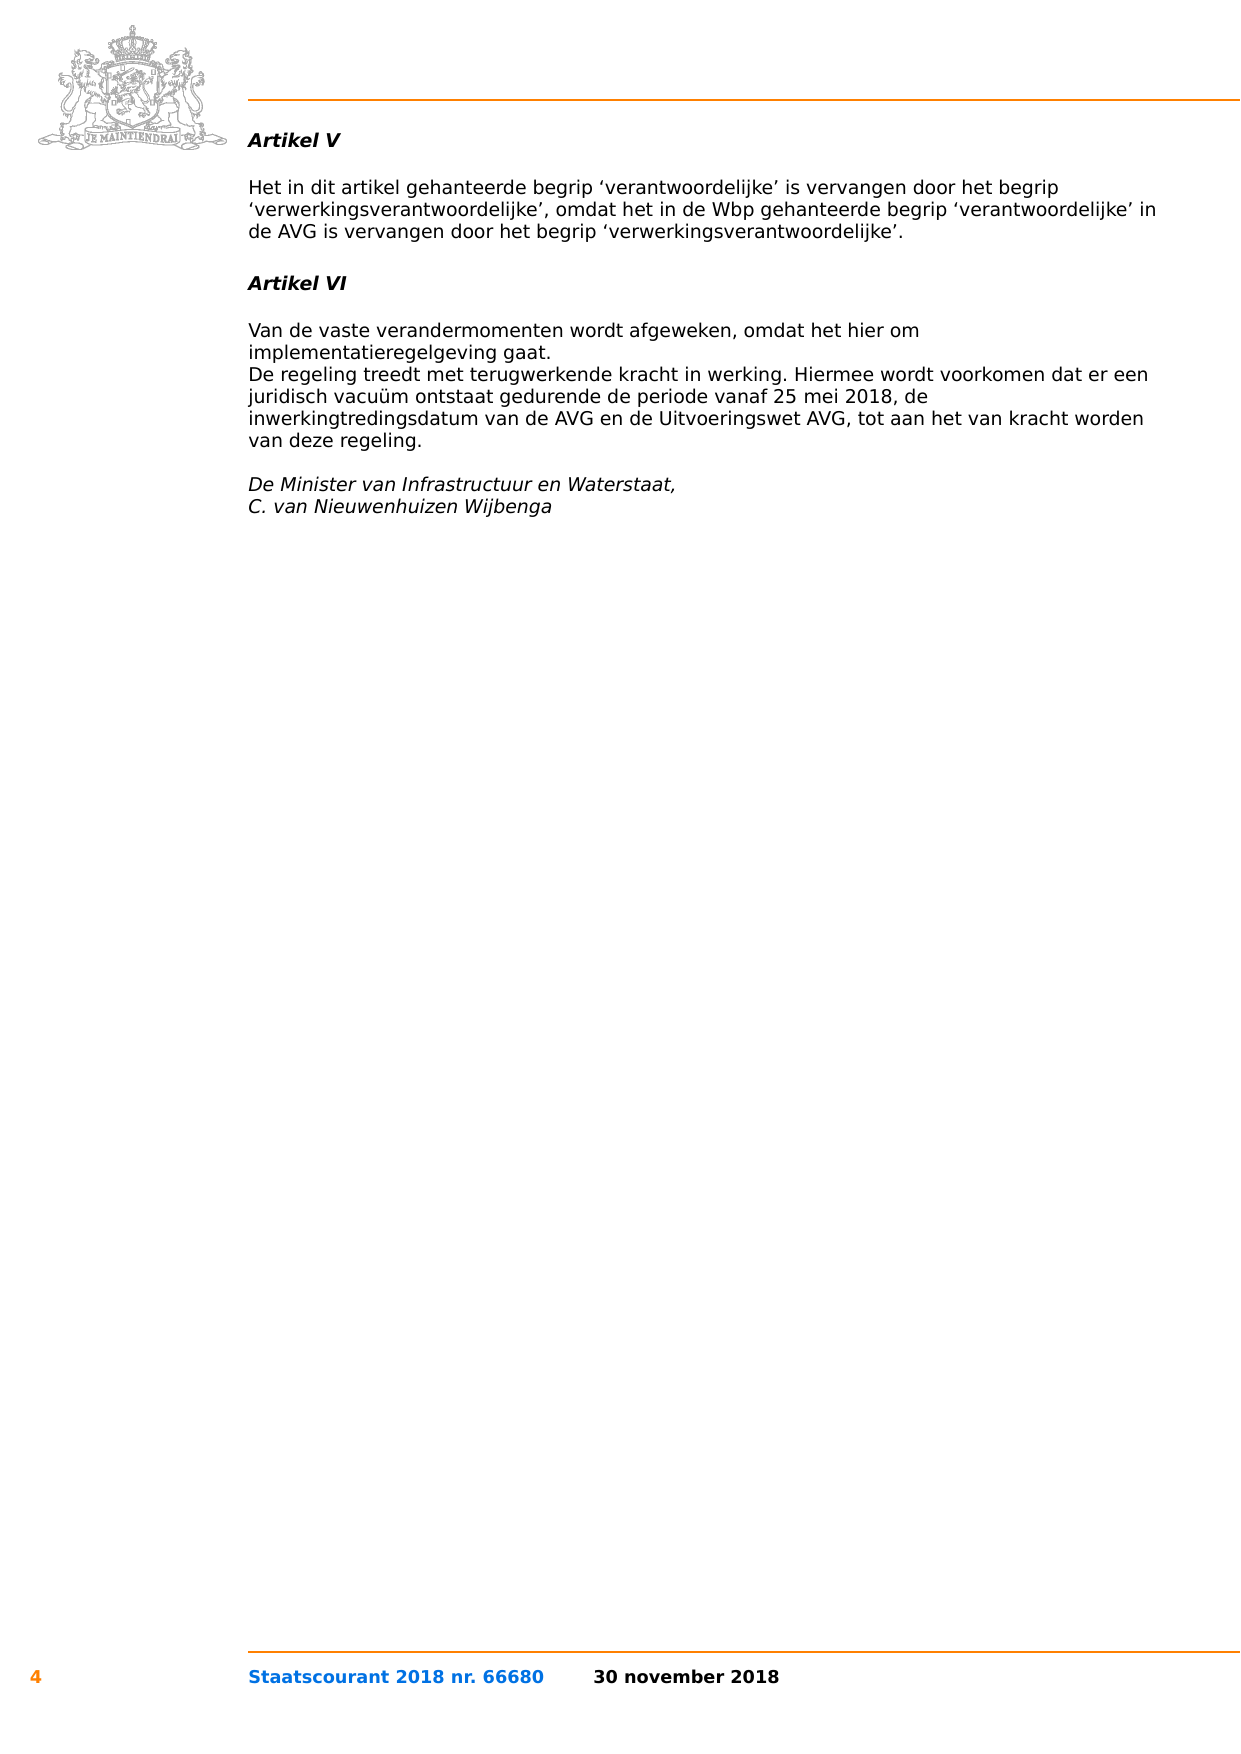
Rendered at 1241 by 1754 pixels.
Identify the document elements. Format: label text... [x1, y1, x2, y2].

text Van de vaste verandermomenten wordt afgeweken, omdat het hier om implementatieregelgeving gaat. [248, 320, 1163, 364]
text De regeling treedt met terugwerkende kracht in werking. Hiermee wordt voorkomen dat er een juridisch vacuüm ontstaat gedurende de periode vanaf 25 mei 2018, de inwerkingtredingsdatum van de AVG en de Uitvoeringswet AVG, tot aan het van kracht worden van deze regeling. [248, 364, 1163, 452]
picture [38, 25, 227, 150]
text Het in dit artikel gehanteerde begrip ‘verantwoordelijke’ is vervangen door het begrip ‘verwerkingsverantwoordelijke’, omdat het in de Wbp gehanteerde begrip ‘verantwoordelijke’ in de AVG is vervangen door het begrip ‘verwerkingsverantwoordelijke’. [248, 177, 1163, 243]
text De Minister van Infrastructuur en Waterstaat, C. van Nieuwenhuizen Wijbenga [248, 473, 1163, 517]
subtitle Artikel V [248, 130, 1163, 152]
subtitle Artikel VI [248, 273, 1163, 295]
